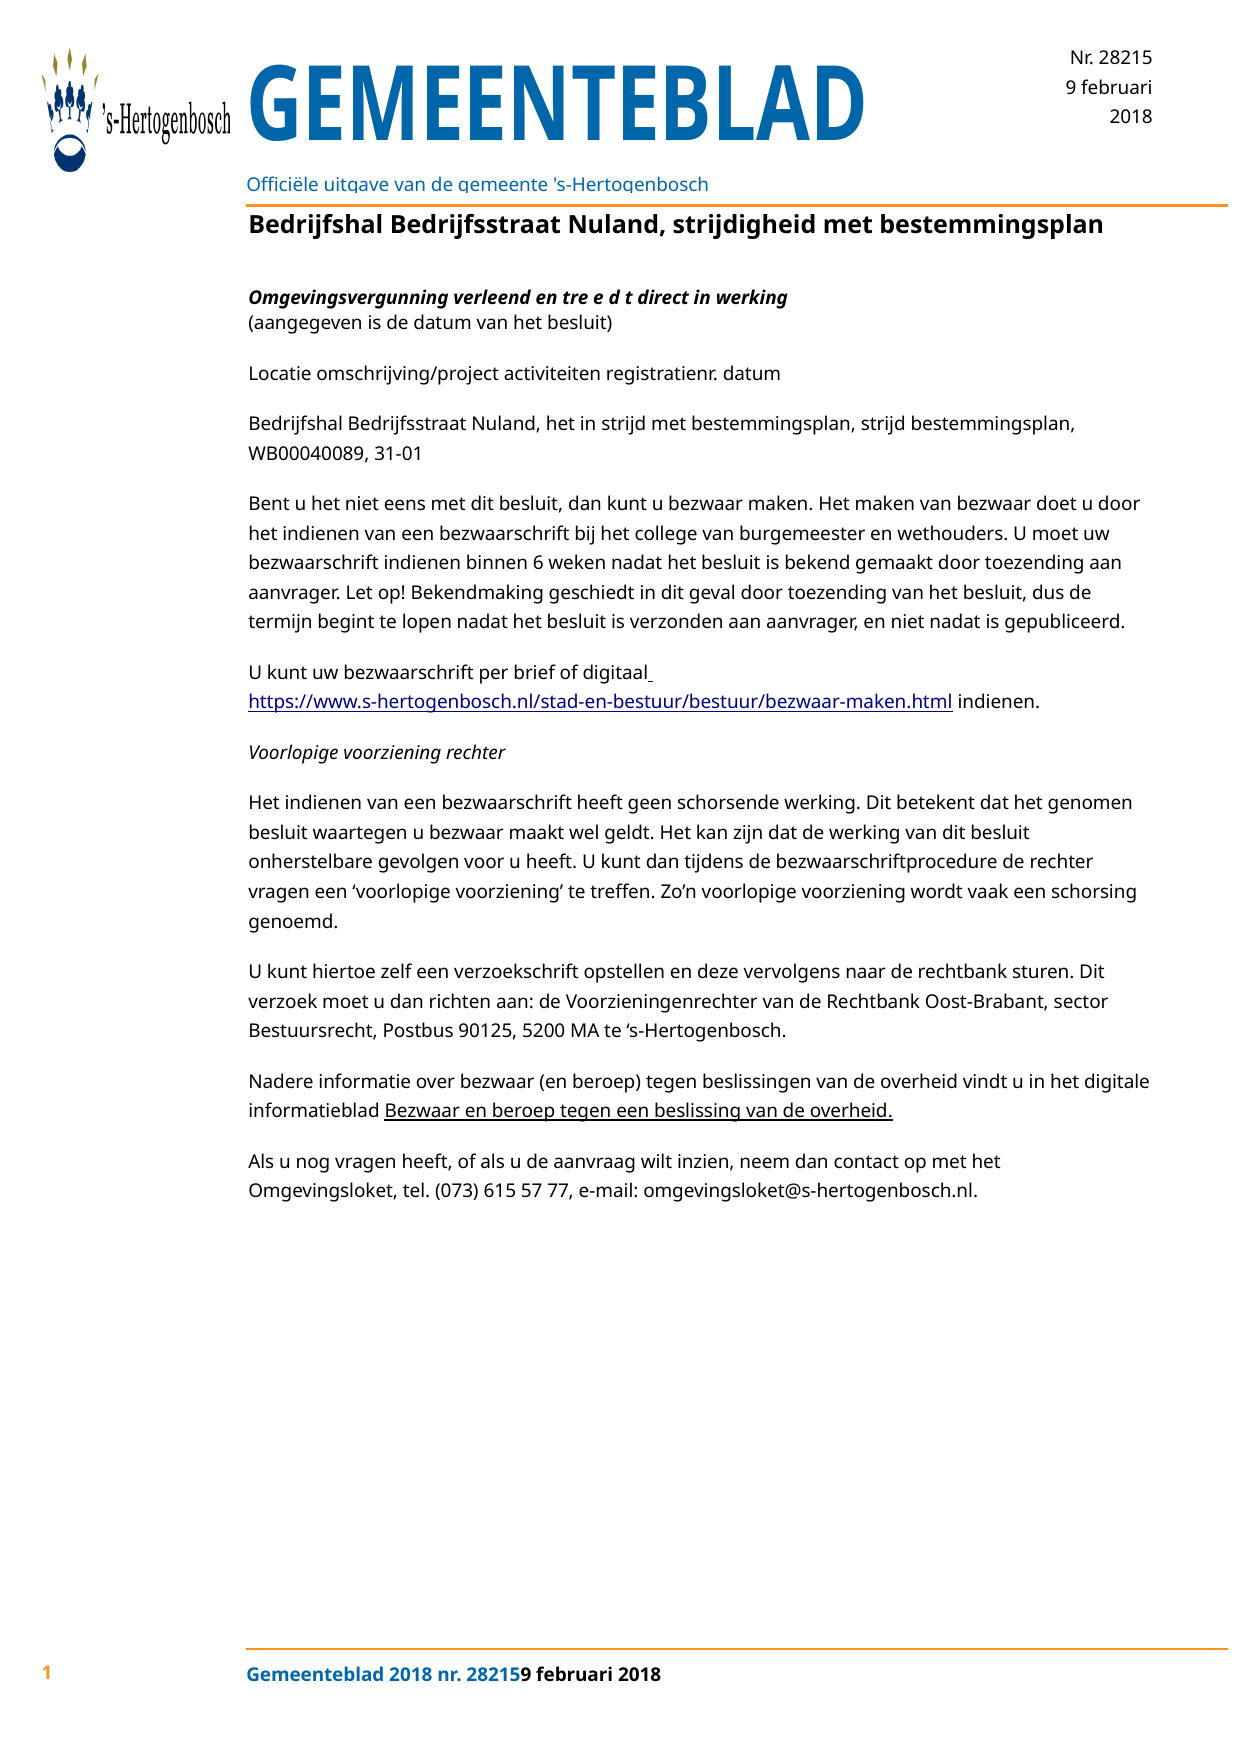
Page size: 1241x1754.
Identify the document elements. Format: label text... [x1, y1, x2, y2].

text Voorlopige voorziening rechter [248, 739, 1152, 765]
text U kunt uw bezwaarschrift per brief of digitaal https://www.s-hertogenbosch.nl/stad-en-bestuur/bestuur/bezwaar-maken.html indienen. [248, 659, 1152, 714]
text Als u nog vragen heeft, of als u de aanvraag wilt inzien, neem dan contact op met het Omgevingsloket, tel. (073) 615 57 77, e-mail: omgevingsloket@s-hertogenbosch.nl. [248, 1148, 1152, 1203]
text Nadere informatie over bezwaar (en beroep) tegen beslissingen van de overheid vindt u in het digitale informatieblad Bezwaar en beroep tegen een beslissing van de overheid. [248, 1068, 1152, 1123]
text Het indienen van een bezwaarschrift heeft geen schorsende werking. Dit betekent dat het genomen besluit waartegen u bezwaar maakt wel geldt. Het kan zijn dat de werking van dit besluit onherstelbare gevolgen voor u heeft. U kunt dan tijdens de bezwaarschriftprocedure de rechter vragen een ‘voorlopige voorziening’ te treffen. Zo’n voorlopige voorziening wordt vaak een schorsing genoemd. [248, 789, 1152, 934]
text Bedrijfshal Bedrijfsstraat Nuland, het in strijd met bestemmingsplan, strijd bestemmingsplan, WB00040089, 31-01 [248, 410, 1152, 466]
text Bent u het niet eens met dit besluit, dan kunt u bezwaar maken. Het maken van bezwaar doet u door het indienen van een bezwaarschrift bij het college van burgemeester en wethouders. U moet uw bezwaarschrift indienen binnen 6 weken nadat het besluit is bekend gemaakt door toezending aan aanvrager. Let op! Bekendmaking geschiedt in dit geval door toezending van het besluit, dus de termijn begint te lopen nadat het besluit is verzonden aan aanvrager, en niet nadat is gepubliceerd. [248, 490, 1152, 634]
text Omgevingsvergunning verleend en tre e d t direct in werking [248, 284, 1152, 309]
text U kunt hiertoe zelf een verzoekschrift opstellen en deze vervolgens naar de rechtbank sturen. Dit verzoek moet u dan richten aan: de Voorzieningenrechter van de Rechtbank Oost-Brabant, sector Bestuursrecht, Postbus 90125, 5200 MA te ‘s-Hertogenbosch. [248, 958, 1152, 1043]
text Bedrijfshal Bedrijfsstraat Nuland, strijdigheid met bestemmingsplan [248, 207, 1152, 241]
picture [41, 47, 231, 172]
text Locatie omschrijving/project activiteiten registratienr. datum [248, 360, 1152, 386]
text (aangegeven is de datum van het besluit) [248, 309, 1152, 335]
